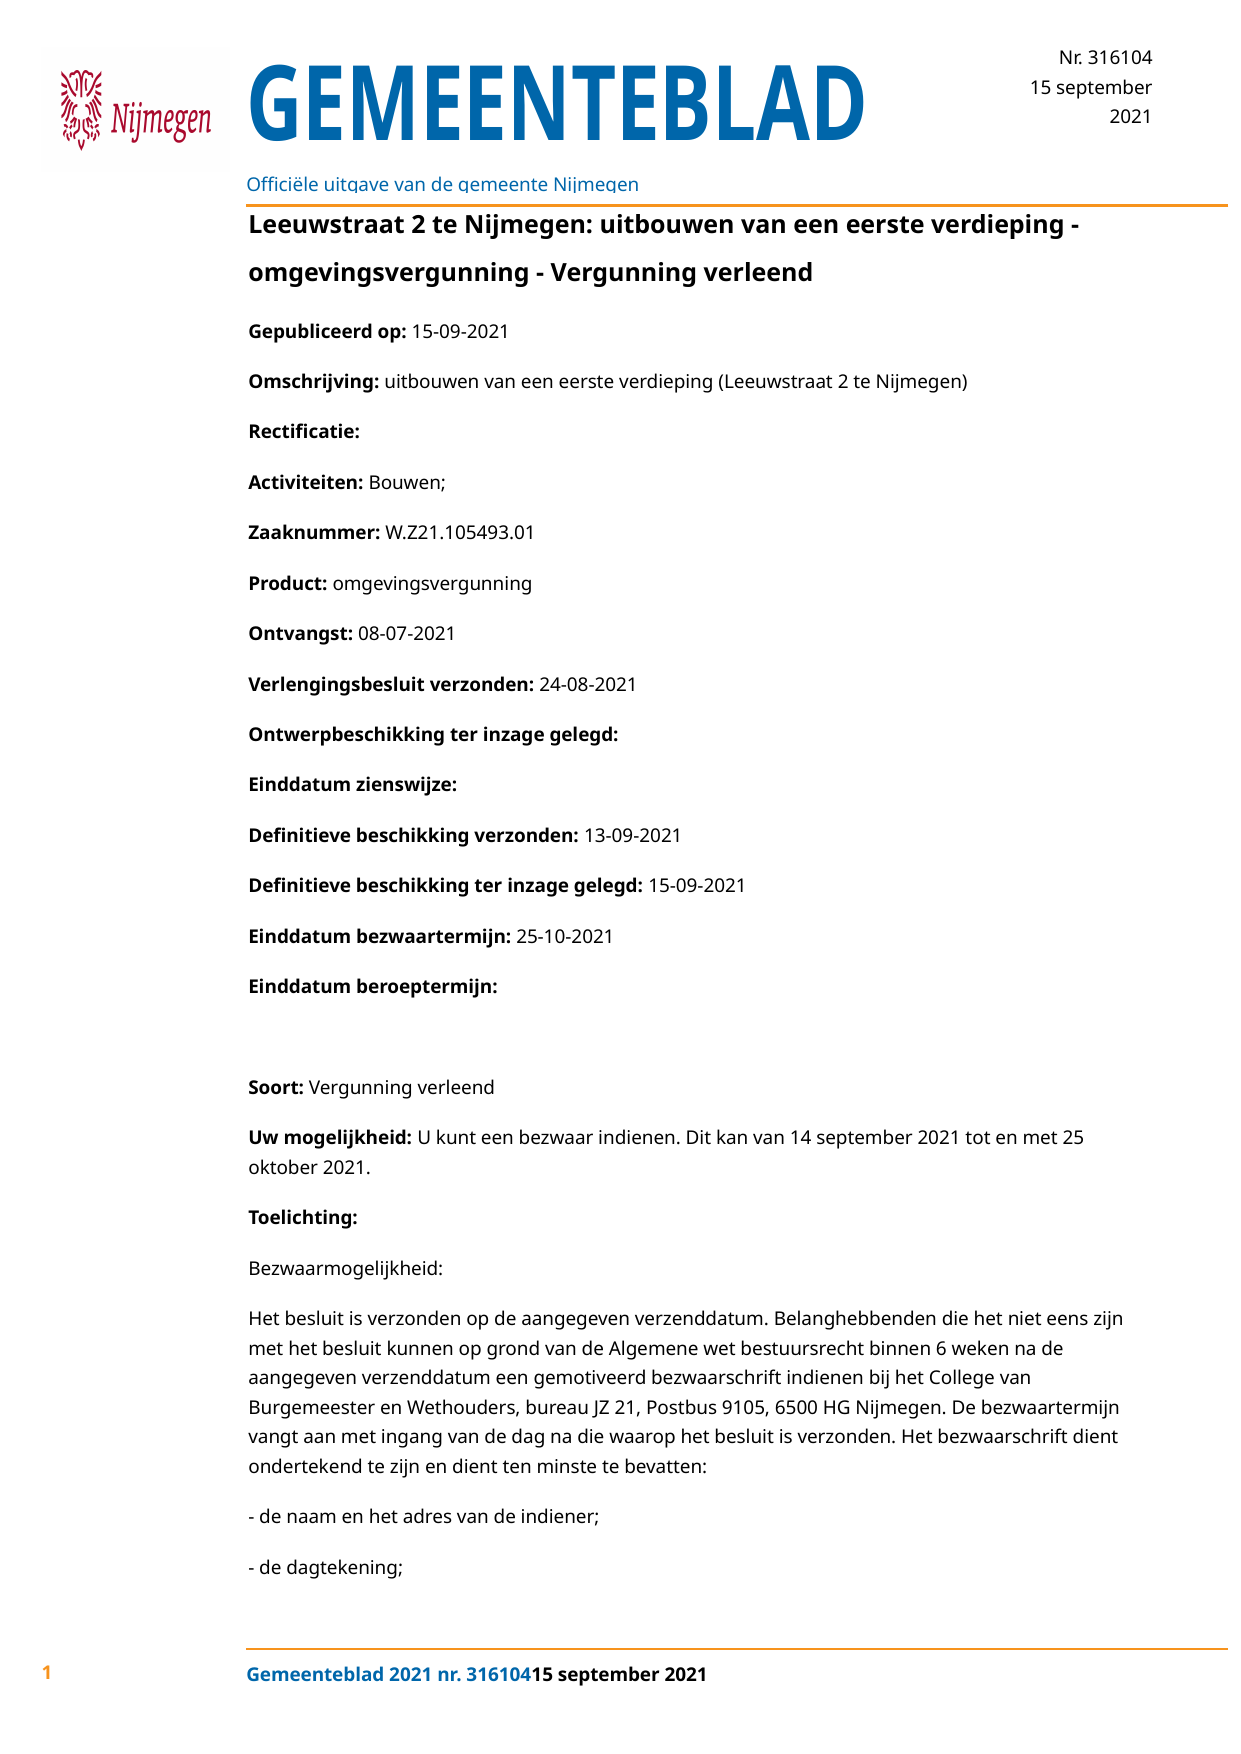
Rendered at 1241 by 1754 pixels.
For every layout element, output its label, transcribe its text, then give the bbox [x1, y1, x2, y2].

text Einddatum zienswijze: [248, 772, 1152, 797]
text Uw mogelijkheid: U kunt een bezwaar indienen. Dit kan van 14 september 2021 tot en met 25 oktober 2021. [248, 1124, 1152, 1180]
picture [41, 47, 231, 172]
text Omschrijving: uitbouwen van een eerste verdieping (Leeuwstraat 2 te Nijmegen) [248, 368, 1152, 394]
text Gepubliceerd op: 15-09-2021 [248, 318, 1152, 344]
text - de dagtekening; [248, 1554, 1152, 1580]
text Soort: Vergunning verleend [248, 1074, 1152, 1100]
text Verlengingsbesluit verzonden: 24-08-2021 [248, 671, 1152, 697]
text Rectificatie: [248, 419, 1152, 444]
text Ontwerpbeschikking ter inzage gelegd: [248, 721, 1152, 747]
text Zaaknummer: W.Z21.105493.01 [248, 519, 1152, 545]
text Het besluit is verzonden op de aangegeven verzenddatum. Belanghebbenden die het niet eens zijn met het besluit kunnen op grond van de Algemene wet bestuursrecht binnen 6 weken na de aangegeven verzenddatum een gemotiveerd bezwaarschrift indienen bij het College van Burgemeester en Wethouders, bureau JZ 21, Postbus 9105, 6500 HG Nijmegen. De bezwaartermijn vangt aan met ingang van de dag na die waarop het besluit is verzonden. Het bezwaarschrift dient ondertekend te zijn en dient ten minste te bevatten: [248, 1305, 1152, 1479]
text Product: omgevingsvergunning [248, 570, 1152, 596]
text Einddatum beroeptermijn: [248, 973, 1152, 999]
text Definitieve beschikking ter inzage gelegd: 15-09-2021 [248, 872, 1152, 898]
text Definitieve beschikking verzonden: 13-09-2021 [248, 822, 1152, 848]
text Activiteiten: Bouwen; [248, 469, 1152, 495]
text Leeuwstraat 2 te Nijmegen: uitbouwen van een eerste verdieping - omgevingsvergunning - Vergunning verleend [248, 207, 1152, 288]
text Ontvangst: 08-07-2021 [248, 620, 1152, 646]
text Einddatum bezwaartermijn: 25-10-2021 [248, 923, 1152, 949]
text Bezwaarmogelijkheid: [248, 1255, 1152, 1281]
text Toelichting: [248, 1204, 1152, 1230]
text - de naam en het adres van de indiener; [248, 1504, 1152, 1529]
